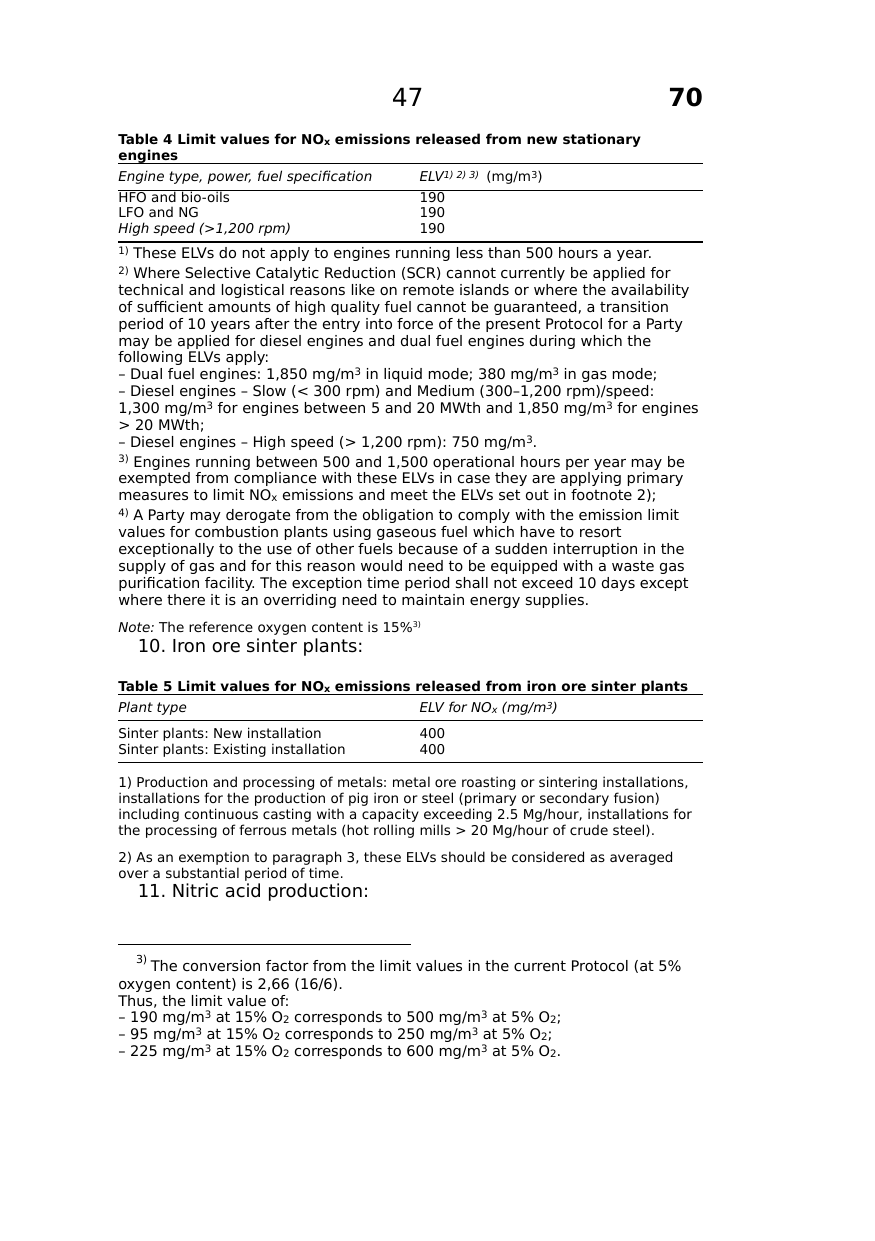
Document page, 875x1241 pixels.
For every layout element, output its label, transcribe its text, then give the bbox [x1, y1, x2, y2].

table_cell Plant type [118, 695, 413, 720]
table_cell High speed (>1,200 rpm) [118, 221, 413, 241]
text 11. Nitric acid production: [118, 881, 703, 902]
table_cell ELV1)2)3) (mg/m3) [413, 164, 703, 189]
table_cell ELV for NOx (mg/m3) [413, 695, 703, 720]
table_cell 190 [413, 205, 703, 221]
table_cell Sinter plants: New installation [118, 721, 413, 742]
table_cell 190 [413, 191, 703, 205]
table_cell 400 [413, 742, 703, 762]
table_cell LFO and NG [118, 205, 413, 221]
table_cell 190 [413, 221, 703, 241]
table_cell Sinter plants: Existing installation [118, 742, 413, 762]
table_cell 400 [413, 721, 703, 742]
table_header Table 5 Limit values for NOx emissions released from iron ore sinter plants [118, 679, 703, 694]
table_cell HFO and bio-oils [118, 191, 413, 205]
table_cell 1) These ELVs do not apply to engines running less than 500 hours a year. 2) Where Selective Catalytic Reduction (SCR) cannot currently be applied for technical and logistical reasons like on remote islands or where the availability of sufficient amounts of high quality fuel cannot be guaranteed, a transition period of 10 years after the entry into force of the present Protocol for a Party may be applied for diesel engines and dual fuel engines during which the following ELVs apply: – Dual fuel engines: 1,850 mg/m3 in liquid mode; 380 mg/m3 in gas mode; – Diesel engines – Slow (< 300 rpm) and Medium (300–1,200 rpm)/speed: 1,300 mg/m3 for engines between 5 and 20 MWth and 1,850 mg/m3 for engines > 20 MWth; – Diesel engines – High speed (> 1,200 rpm): 750 mg/m3. 3) Engines running between 500 and 1,500 operational hours per year may be exempted from compliance with these ELVs in case they are applying primary measures to limit NOx emissions and meet the ELVs set out in footnote 2); 4) A Party may derogate from the obligation to comply with the emission limit values for combustion plants using gaseous fuel which have to resort exceptionally to the use of other fuels because of a sudden interruption in the supply of gas and for this reason would need to be equipped with a waste gas purification facility. The exception time period shall not exceed 10 days except where there it is an overriding need to maintain energy supplies. Note: The reference oxygen content is 15% [118, 243, 703, 636]
table_cell 1) Production and processing of metals: metal ore roasting or sintering installations, installations for the production of pig iron or steel (primary or secondary fusion) including continuous casting with a capacity exceeding 2.5 Mg/hour, installations for the processing of ferrous metals (hot rolling mills > 20 Mg/hour of crude steel). 2) As an exemption to paragraph 3, these ELVs should be considered as averaged over a substantial period of time. [118, 763, 703, 881]
text 10. Iron ore sinter plants: [118, 636, 703, 657]
table_header Table 4 Limit values for NOx emissions released from new stationary engines [118, 132, 703, 163]
table_cell Engine type, power, fuel specification [118, 164, 413, 189]
